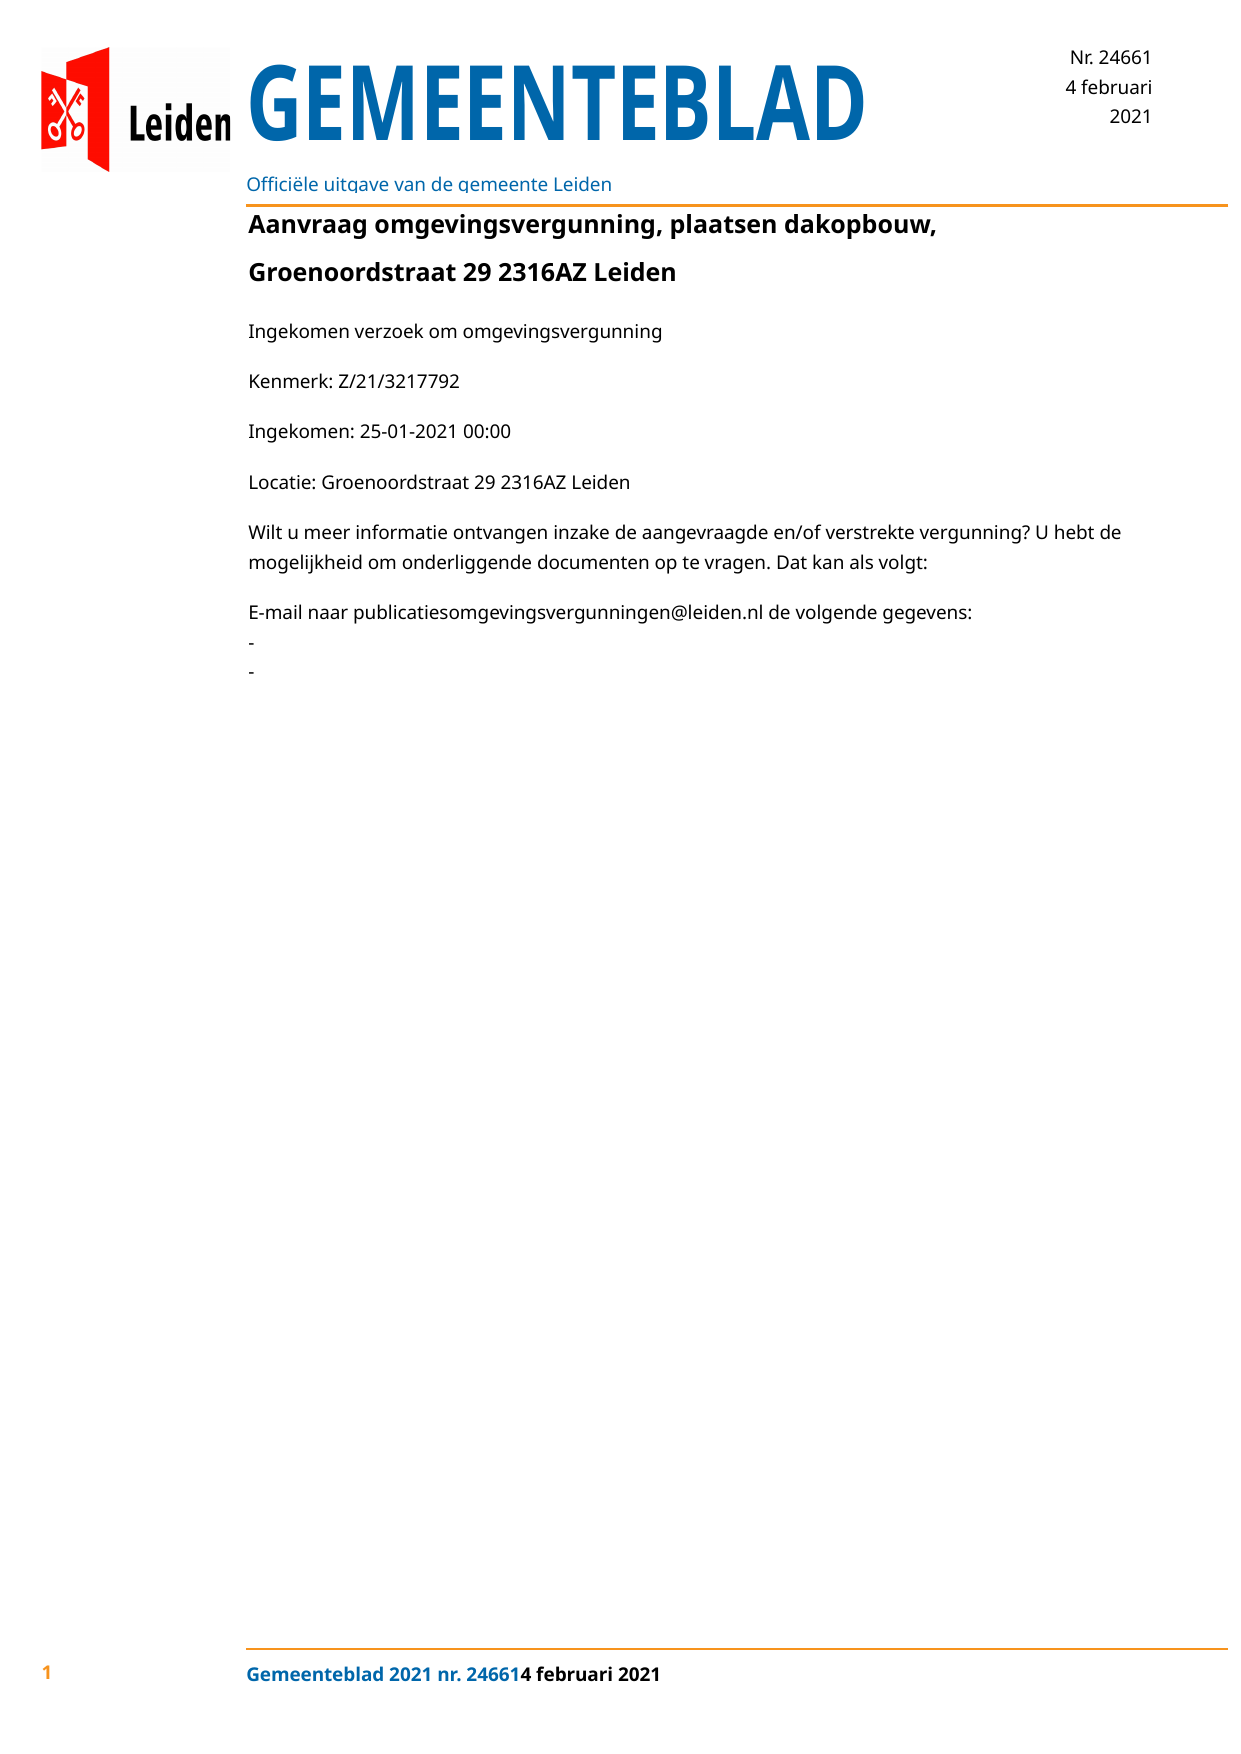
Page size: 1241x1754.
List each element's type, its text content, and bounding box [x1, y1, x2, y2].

text Ingekomen: 25-01-2021 00:00 [248, 419, 1152, 444]
text E-mail naar publicatiesomgevingsvergunningen@leiden.nl de volgende gegevens: [248, 599, 1152, 625]
text Aanvraag omgevingsvergunning, plaatsen dakopbouw, Groenoordstraat 29 2316AZ Leiden [248, 207, 1152, 288]
picture [41, 47, 231, 172]
text Wilt u meer informatie ontvangen inzake de aangevraagde en/of verstrekte vergunning? U hebt de mogelijkheid om onderliggende documenten op te vragen. Dat kan als volgt: [248, 519, 1152, 575]
text Ingekomen verzoek om omgevingsvergunning [248, 318, 1152, 344]
text Kenmerk: Z/21/3217792 [248, 368, 1152, 394]
text Locatie: Groenoordstraat 29 2316AZ Leiden [248, 469, 1152, 495]
